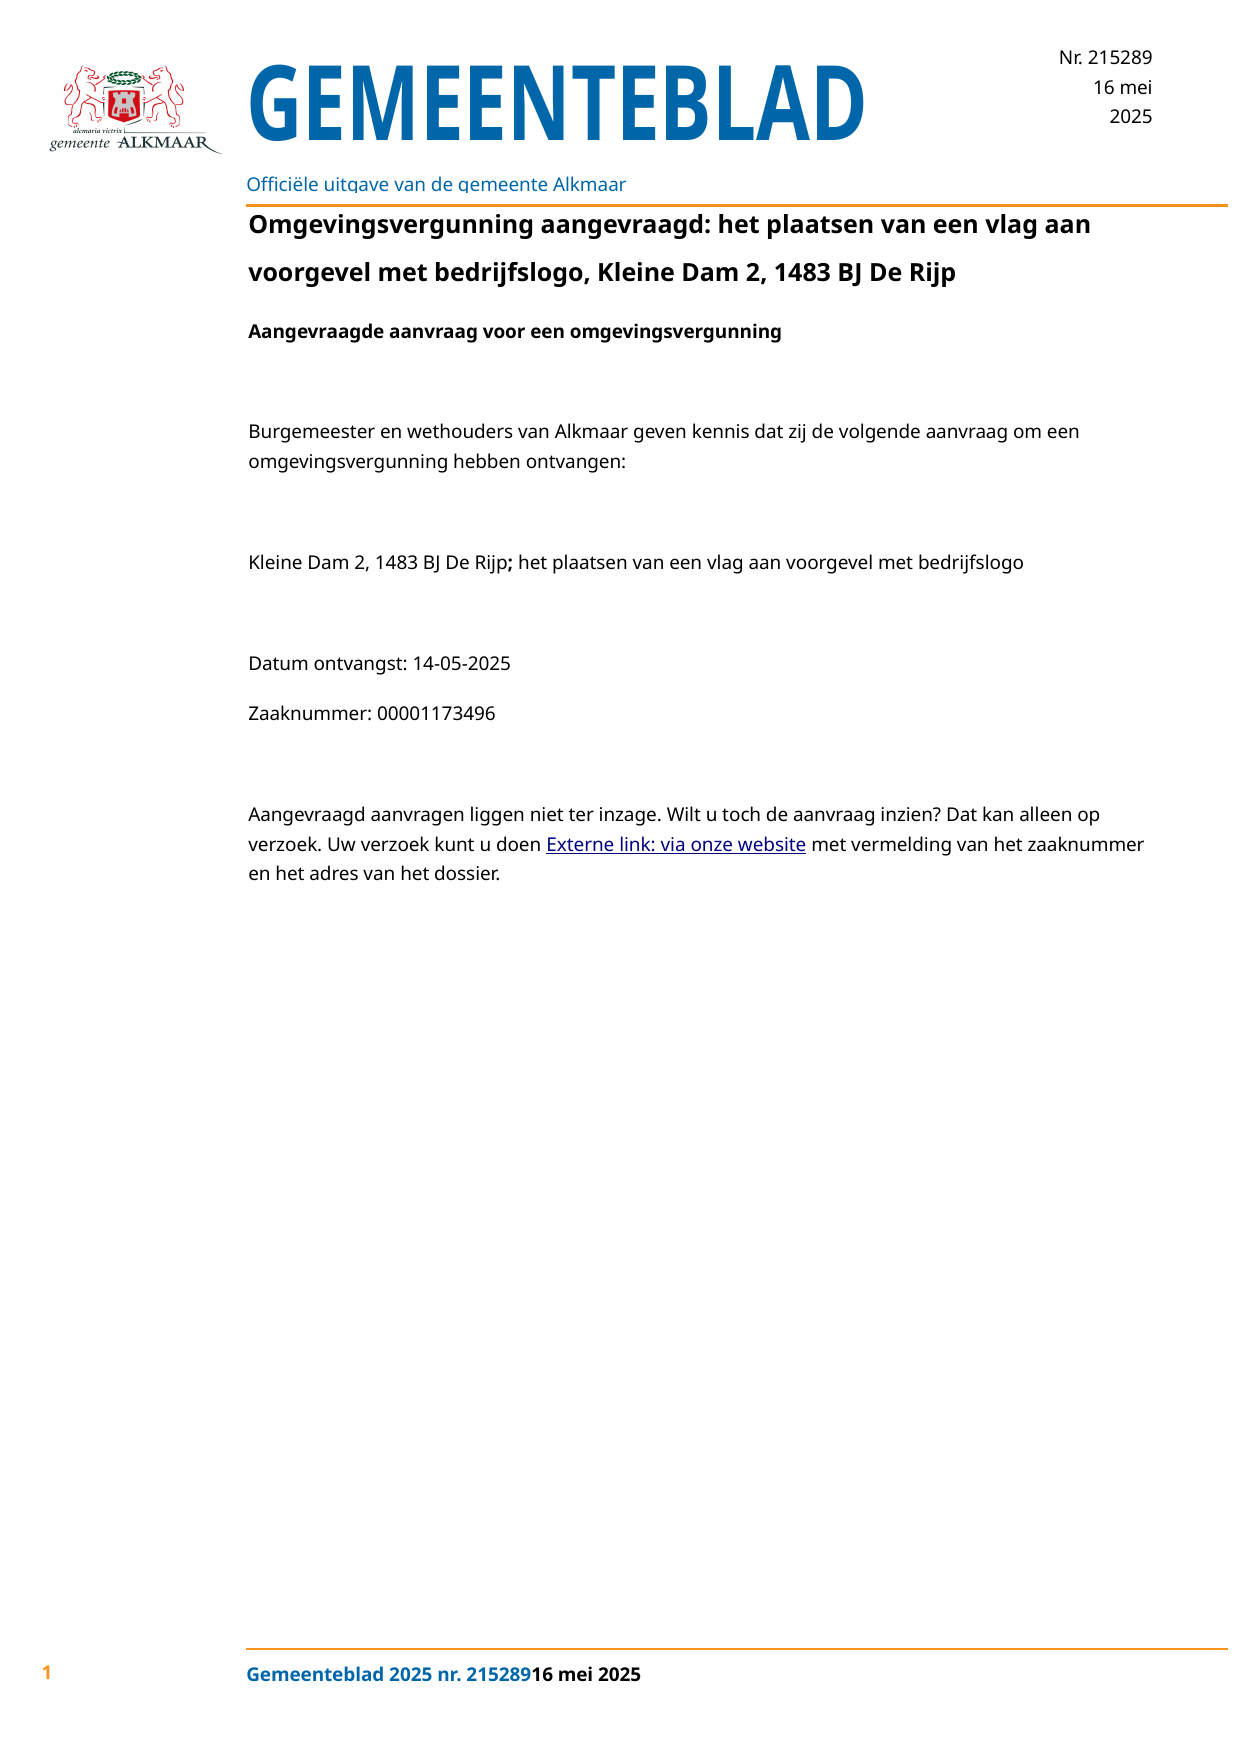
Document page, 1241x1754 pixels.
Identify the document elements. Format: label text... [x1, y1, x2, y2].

text Datum ontvangst: 14-05-2025 [248, 650, 1152, 676]
text Zaaknummer: 00001173496 [248, 700, 1152, 726]
text Aangevraagd aanvragen liggen niet ter inzage. Wilt u toch de aanvraag inzien? Dat kan alleen op verzoek. Uw verzoek kunt u doen Externe link: via onze website met vermelding van het zaaknummer en het adres van het dossier. [248, 801, 1152, 886]
picture [41, 47, 231, 172]
text Burgemeester en wethouders van Alkmaar geven kennis dat zij de volgende aanvraag om een omgevingsvergunning hebben ontvangen: [248, 419, 1152, 474]
text Kleine Dam 2, 1483 BJ De Rijp; het plaatsen van een vlag aan voorgevel met bedrijfslogo [248, 549, 1152, 575]
text Omgevingsvergunning aangevraagd: het plaatsen van een vlag aan voorgevel met bedrijfslogo, Kleine Dam 2, 1483 BJ De Rijp [248, 207, 1152, 288]
text Aangevraagde aanvraag voor een omgevingsvergunning [248, 318, 1152, 344]
